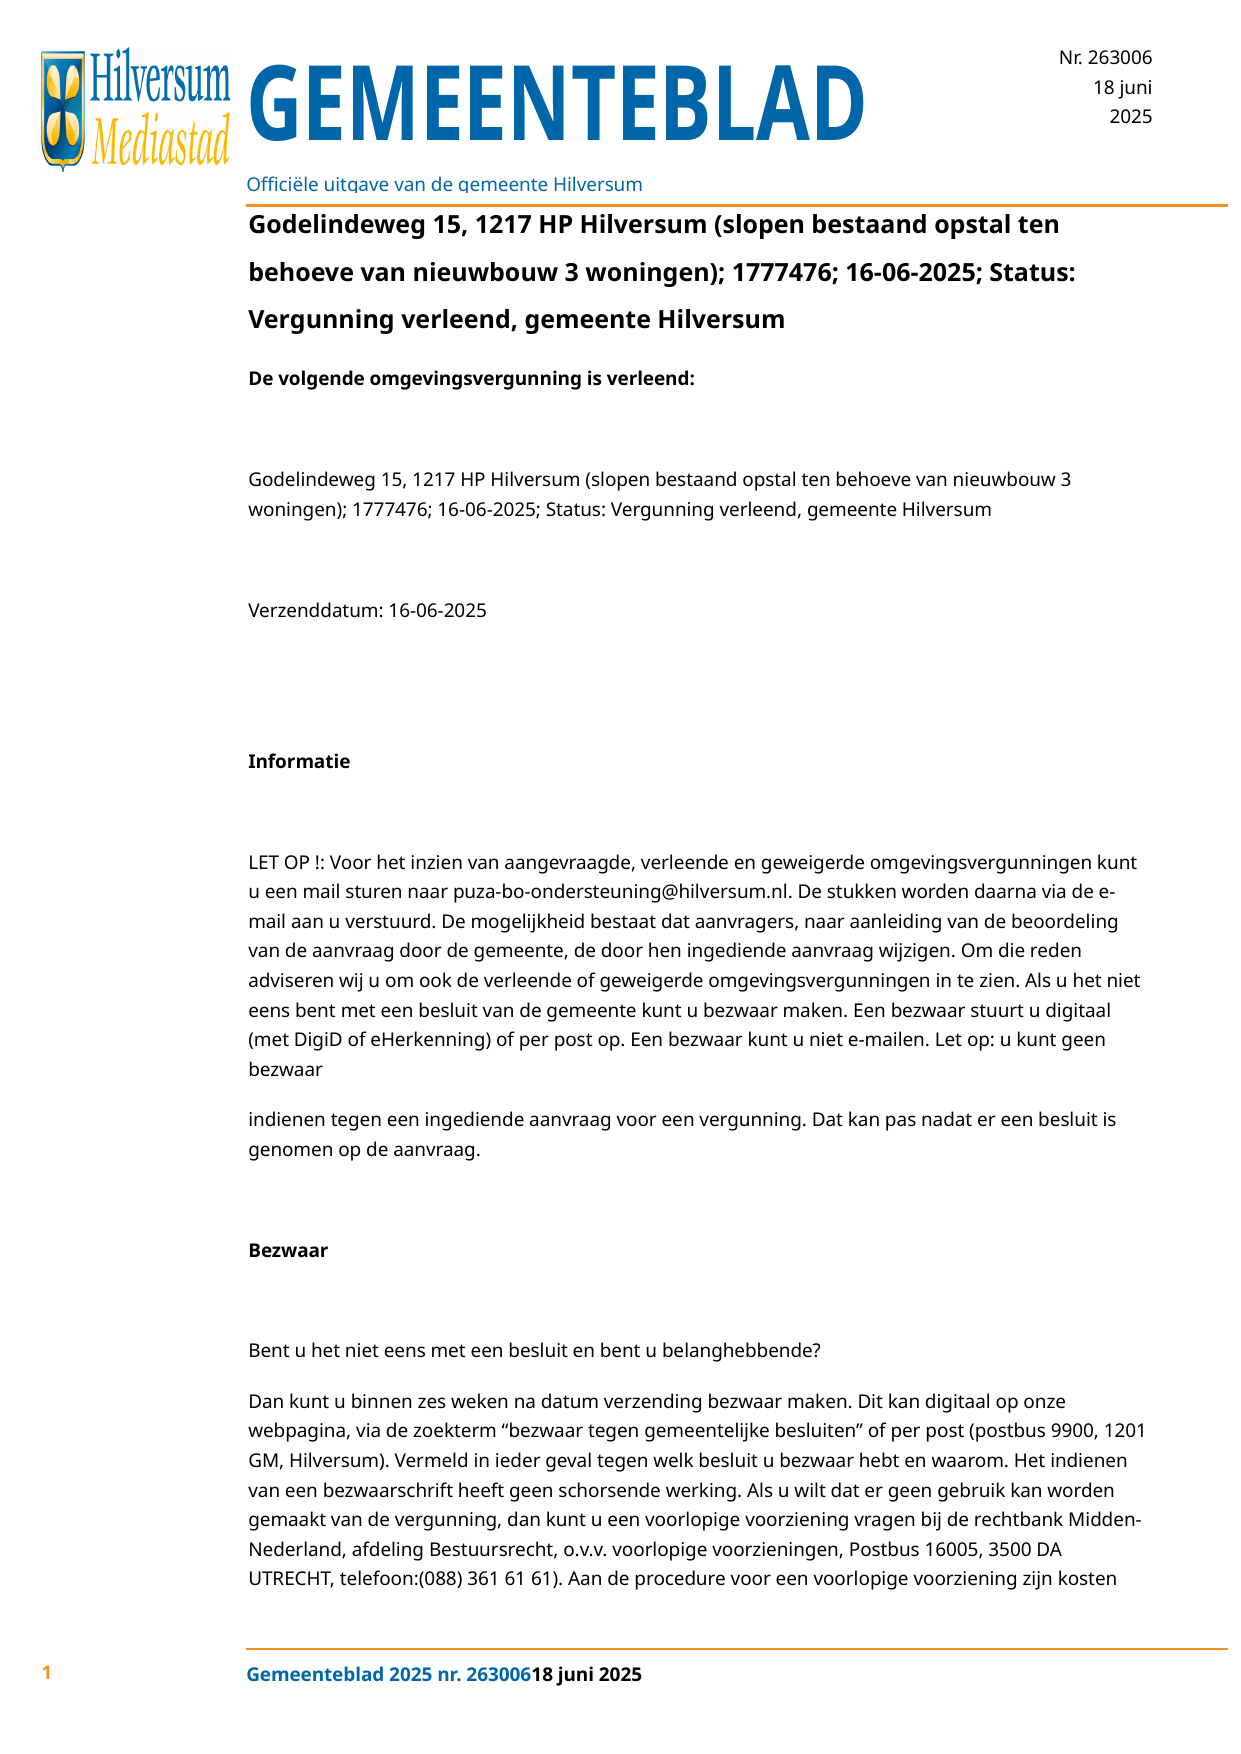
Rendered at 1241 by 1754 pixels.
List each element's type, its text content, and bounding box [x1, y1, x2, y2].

text Bezwaar [248, 1237, 1152, 1262]
text De volgende omgevingsvergunning is verleend: [248, 366, 1152, 391]
text Informatie [248, 748, 1152, 774]
picture [41, 47, 231, 172]
text Godelindeweg 15, 1217 HP Hilversum (slopen bestaand opstal ten behoeve van nieuwbouw 3 woningen); 1777476; 16-06-2025; Status: Vergunning verleend, gemeente Hilversum [248, 466, 1152, 522]
text Bent u het niet eens met een besluit en bent u belanghebbende? [248, 1338, 1152, 1363]
text Godelindeweg 15, 1217 HP Hilversum (slopen bestaand opstal ten behoeve van nieuwbouw 3 woningen); 1777476; 16-06-2025; Status: Vergunning verleend, gemeente Hilversum [248, 207, 1152, 336]
text indienen tegen een ingediende aanvraag voor een vergunning. Dat kan pas nadat er een besluit is genomen op de aanvraag. [248, 1106, 1152, 1162]
text LET OP !: Voor het inzien van aangevraagde, verleende en geweigerde omgevingsvergunningen kunt u een mail sturen naar puza-bo-ondersteuning@hilversum.nl. De stukken worden daarna via de e-mail aan u verstuurd. De mogelijkheid bestaat dat aanvragers, naar aanleiding van de beoordeling van de aanvraag door de gemeente, de door hen ingediende aanvraag wijzigen. Om die reden adviseren wij u om ook de verleende of geweigerde omgevingsvergunningen in te zien. Als u het niet eens bent met een besluit van de gemeente kunt u bezwaar maken. Een bezwaar stuurt u digitaal (met DigiD of eHerkenning) of per post op. Een bezwaar kunt u niet e-mailen. Let op: u kunt geen bezwaar [248, 849, 1152, 1082]
text Dan kunt u binnen zes weken na datum verzending bezwaar maken. Dit kan digitaal op onze webpagina, via de zoekterm “bezwaar tegen gemeentelijke besluiten” of per post (postbus 9900, 1201 GM, Hilversum). Vermeld in ieder geval tegen welk besluit u bezwaar hebt en waarom. Het indienen van een bezwaarschrift heeft geen schorsende werking. Als u wilt dat er geen gebruik kan worden gemaakt van de vergunning, dan kunt u een voorlopige voorziening vragen bij de rechtbank Midden-Nederland, afdeling Bestuursrecht, o.v.v. voorlopige voorzieningen, Postbus 16005, 3500 DA UTRECHT, telefoon:(088) 361 61 61). Aan de procedure voor een voorlopige voorziening zijn kosten [248, 1388, 1152, 1591]
text Verzenddatum: 16-06-2025 [248, 597, 1152, 622]
